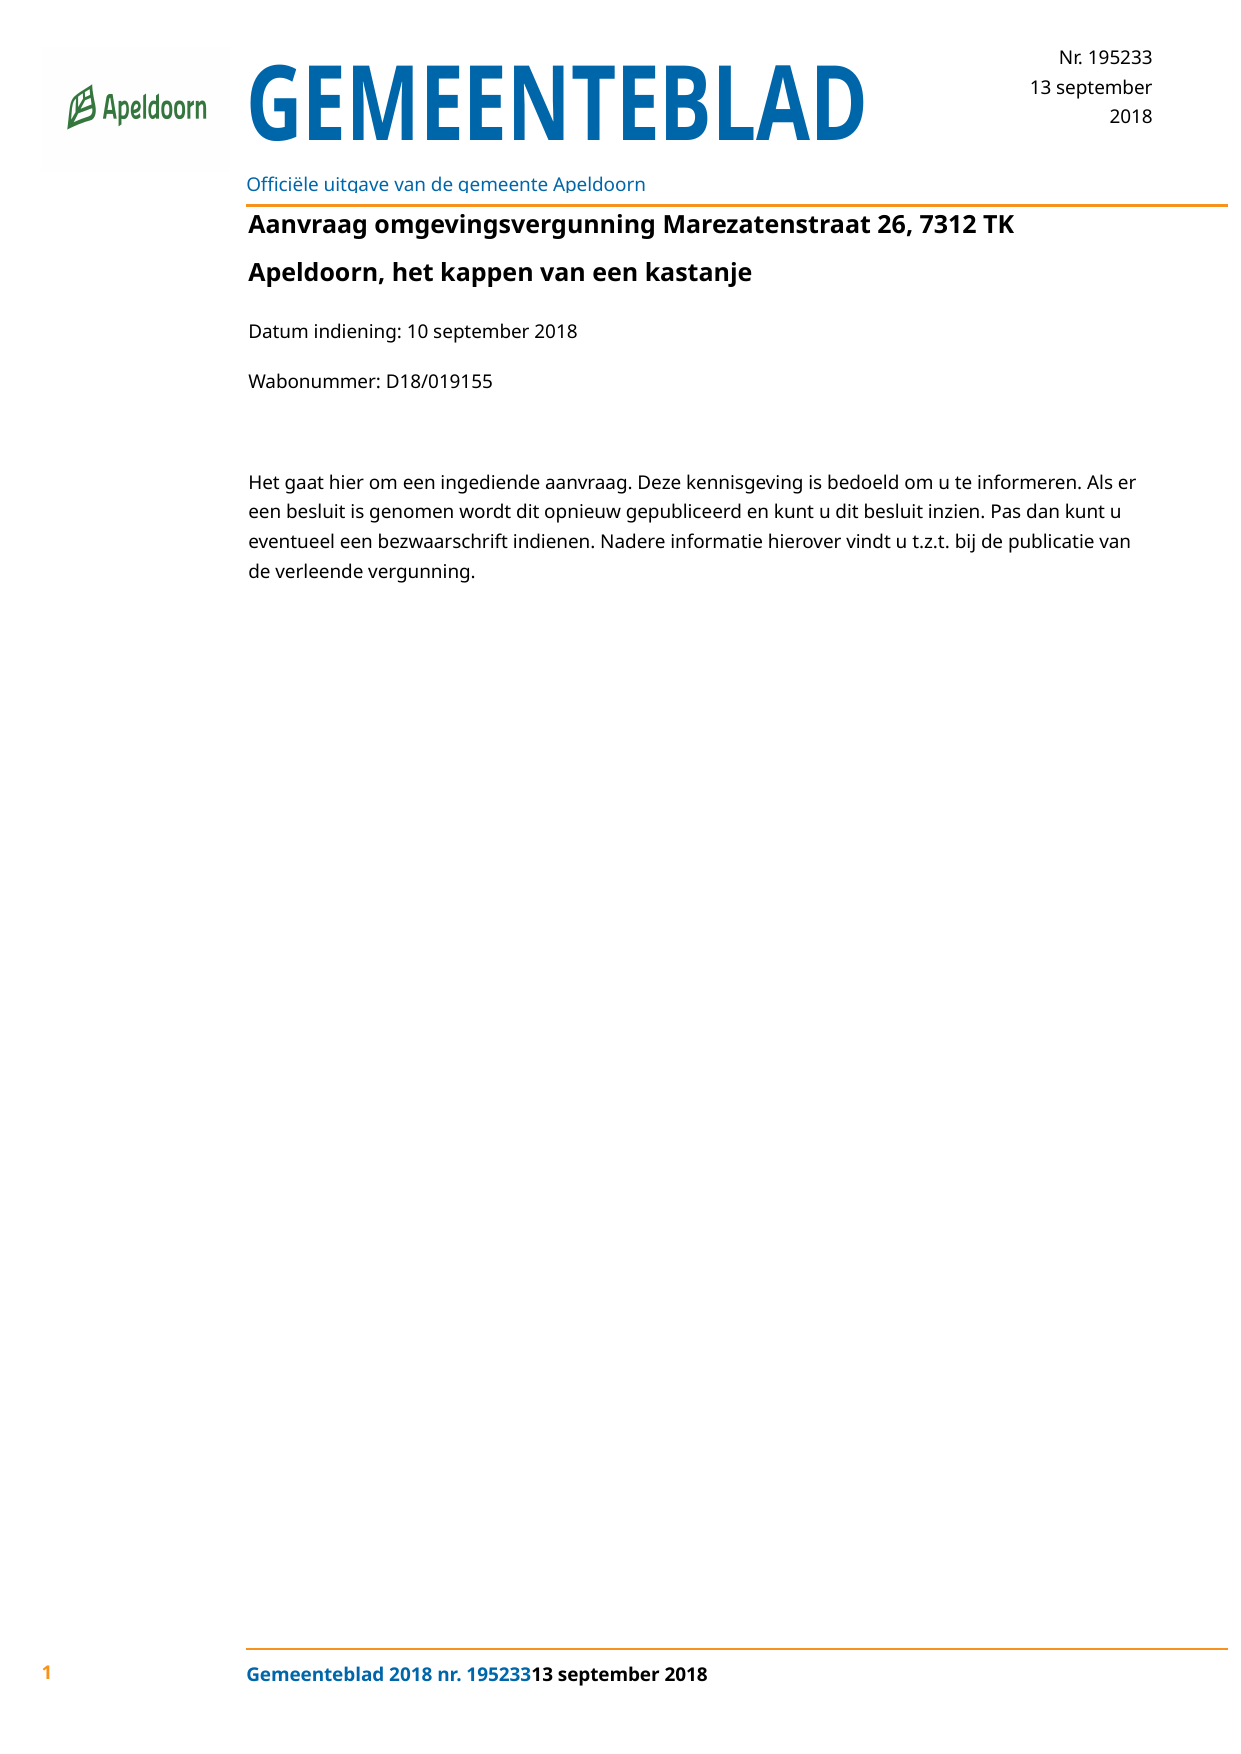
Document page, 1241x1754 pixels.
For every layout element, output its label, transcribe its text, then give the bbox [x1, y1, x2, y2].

text Datum indiening: 10 september 2018 [248, 318, 1152, 344]
text Wabonummer: D18/019155 [248, 368, 1152, 394]
picture [41, 47, 231, 172]
text Het gaat hier om een ingediende aanvraag. Deze kennisgeving is bedoeld om u te informeren. Als er een besluit is genomen wordt dit opnieuw gepubliceerd en kunt u dit besluit inzien. Pas dan kunt u eventueel een bezwaarschrift indienen. Nadere informatie hierover vindt u t.z.t. bij de publicatie van de verleende vergunning. [248, 469, 1152, 584]
text Aanvraag omgevingsvergunning Marezatenstraat 26, 7312 TK Apeldoorn, het kappen van een kastanje [248, 207, 1152, 288]
